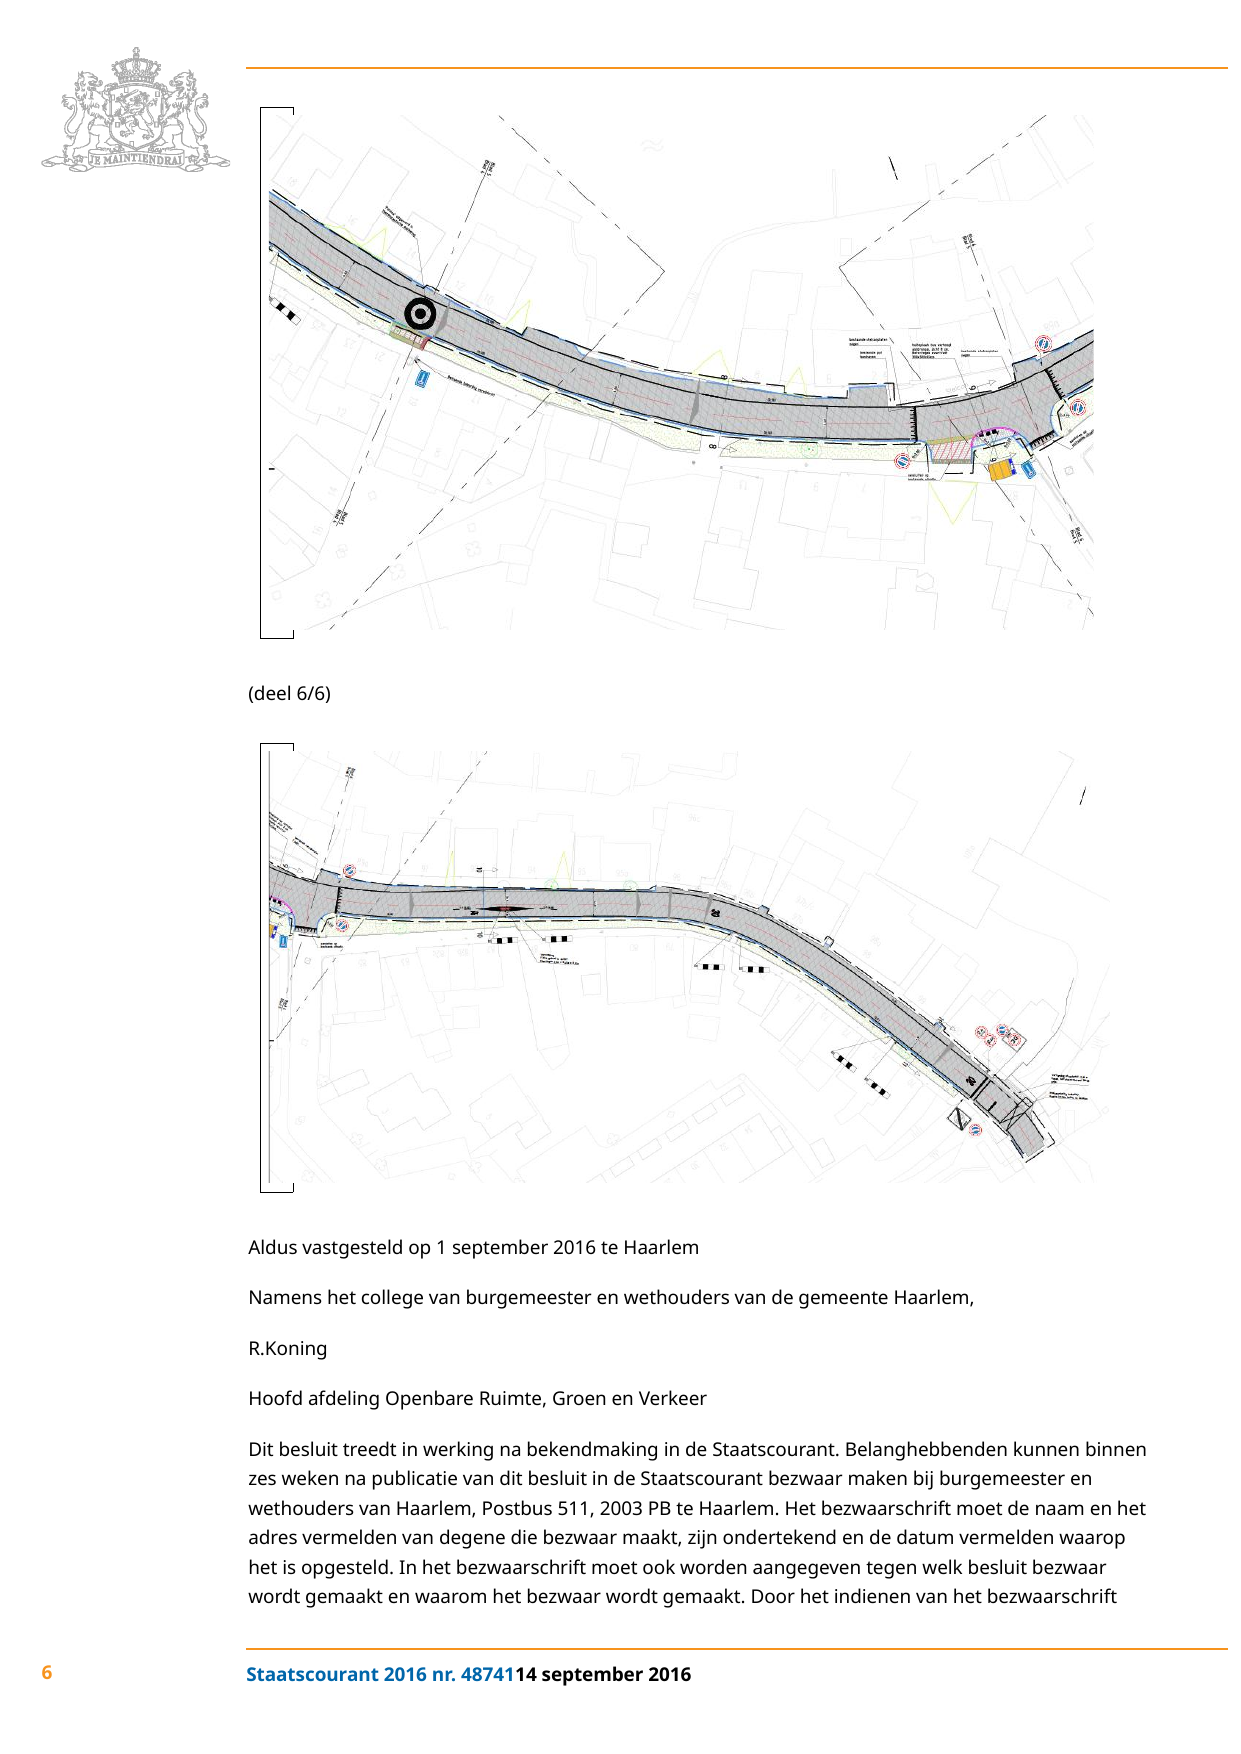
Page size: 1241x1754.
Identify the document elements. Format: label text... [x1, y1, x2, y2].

text R.Koning [248, 1335, 1152, 1361]
picture [41, 47, 231, 172]
text (deel 6/6) [248, 681, 1152, 706]
picture [268, 115, 1094, 630]
text Namens het college van burgemeester en wethouders van de gemeente Haarlem, [248, 1284, 1152, 1310]
text Hoofd afdeling Openbare Ruimte, Groen en Verkeer [248, 1385, 1152, 1411]
picture [268, 751, 1110, 1183]
text Dit besluit treedt in werking na bekendmaking in de Staatscourant. Belanghebbenden kunnen binnen zes weken na publicatie van dit besluit in de Staatscourant bezwaar maken bij burgemeester en wethouders van Haarlem, Postbus 511, 2003 PB te Haarlem. Het bezwaarschrift moet de naam en het adres vermelden van degene die bezwaar maakt, zijn ondertekend en de datum vermelden waarop het is opgesteld. In het bezwaarschrift moet ook worden aangegeven tegen welk besluit bezwaar wordt gemaakt en waarom het bezwaar wordt gemaakt. Door het indienen van het bezwaarschrift [248, 1436, 1152, 1609]
text Aldus vastgesteld op 1 september 2016 te Haarlem [248, 1234, 1152, 1260]
